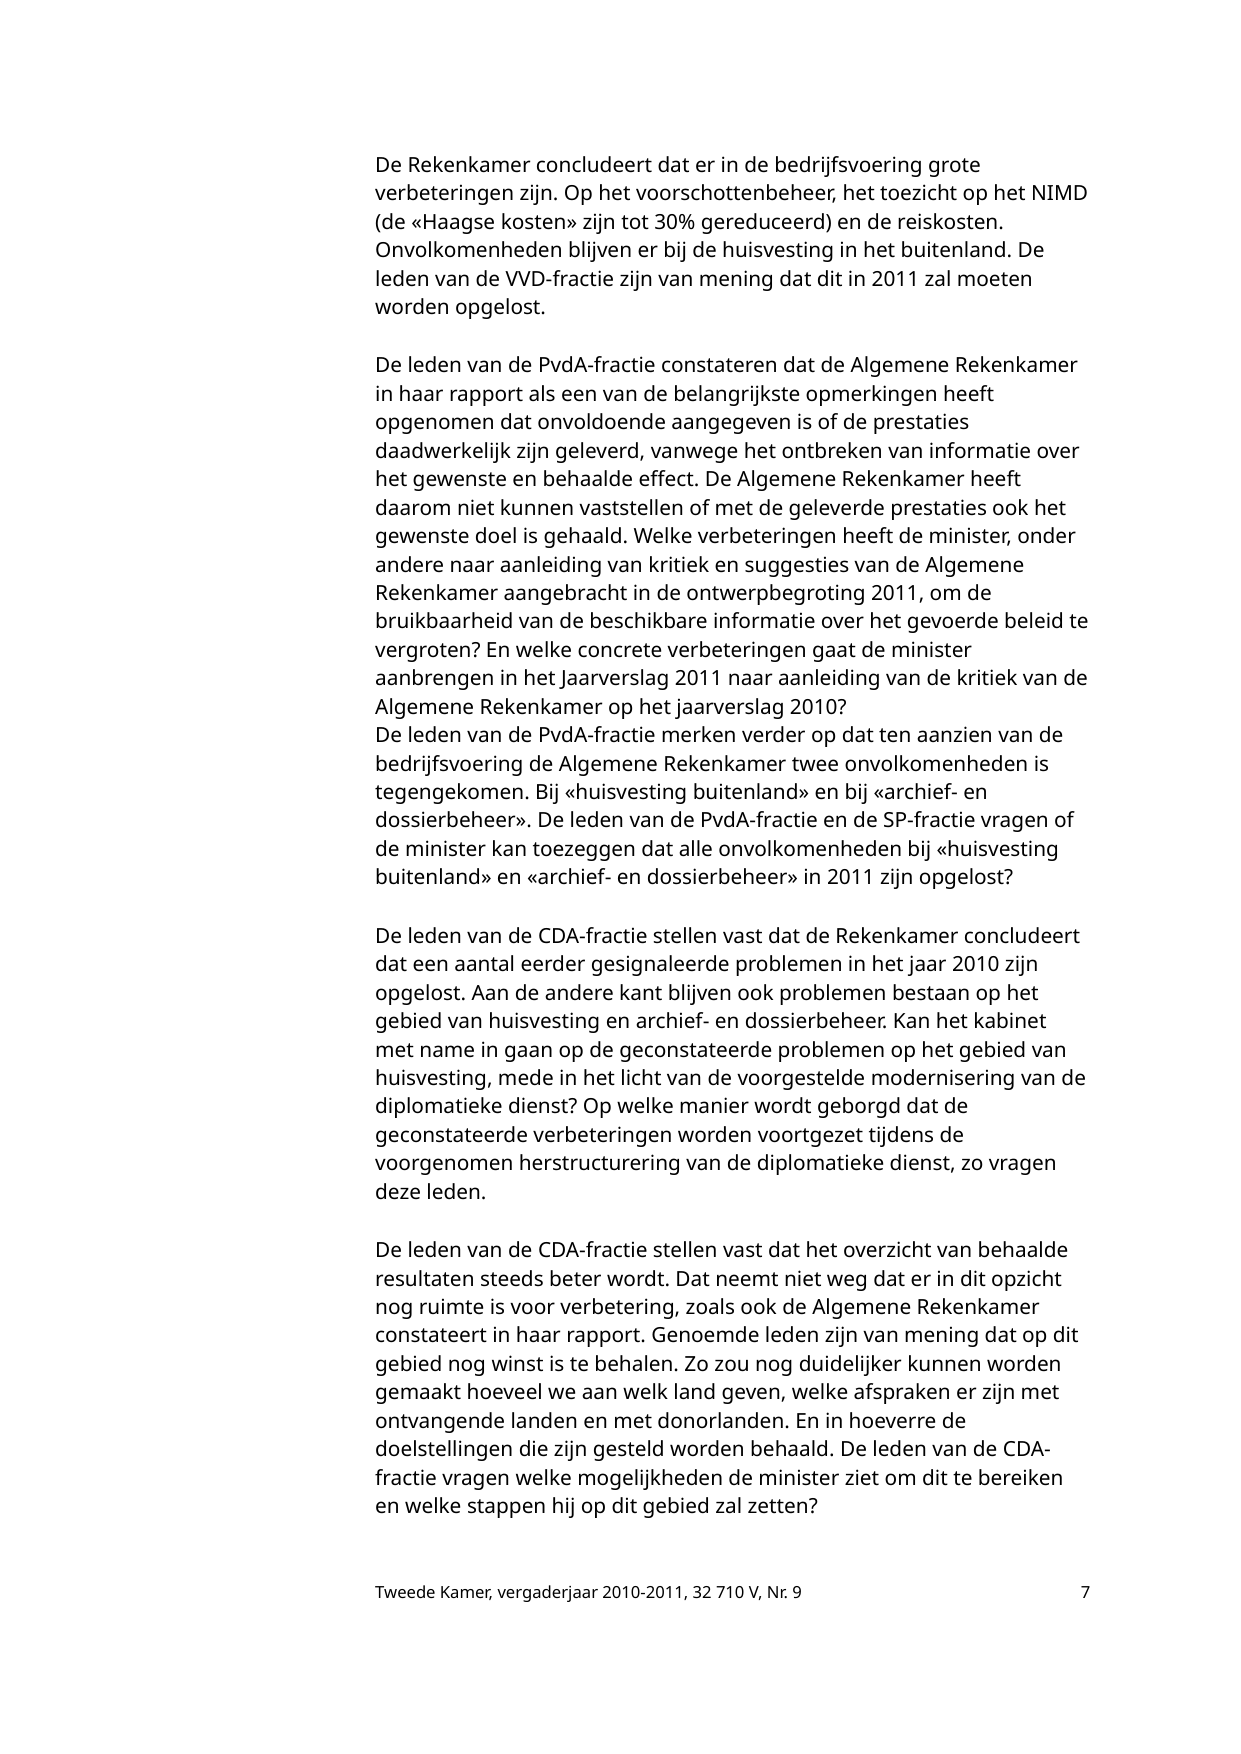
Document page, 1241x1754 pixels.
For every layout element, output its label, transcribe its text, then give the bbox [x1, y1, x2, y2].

text De leden van de CDA-fractie stellen vast dat de Rekenkamer concludeert dat een aantal eerder gesignaleerde problemen in het jaar 2010 zijn opgelost. Aan de andere kant blijven ook problemen bestaan op het gebied van huisvesting en archief- en dossierbeheer. Kan het kabinet met name in gaan op de geconstateerde problemen op het gebied van huisvesting, mede in het licht van de voorgestelde modernisering van de diplomatieke dienst? Op welke manier wordt geborgd dat de geconstateerde verbeteringen worden voortgezet tijdens de voorgenomen herstructurering van de diplomatieke dienst, zo vragen deze leden. [375, 921, 1090, 1205]
text De leden van de PvdA-fractie merken verder op dat ten aanzien van de bedrijfsvoering de Algemene Rekenkamer twee onvolkomenheden is tegengekomen. Bij «huisvesting buitenland» en bij «archief- en dossierbeheer». De leden van de PvdA-fractie en de SP-fractie vragen of de minister kan toezeggen dat alle onvolkomenheden bij «huisvesting buitenland» en «archief- en dossierbeheer» in 2011 zijn opgelost? [375, 720, 1090, 891]
text De leden van de CDA-fractie stellen vast dat het overzicht van behaalde resultaten steeds beter wordt. Dat neemt niet weg dat er in dit opzicht nog ruimte is voor verbetering, zoals ook de Algemene Rekenkamer constateert in haar rapport. Genoemde leden zijn van mening dat op dit gebied nog winst is te behalen. Zo zou nog duidelijker kunnen worden gemaakt hoeveel we aan welk land geven, welke afspraken er zijn met ontvangende landen en met donorlanden. En in hoeverre de doelstellingen die zijn gesteld worden behaald. De leden van de CDA-fractie vragen welke mogelijkheden de minister ziet om dit te bereiken en welke stappen hij op dit gebied zal zetten? [375, 1235, 1090, 1520]
text De leden van de PvdA-fractie constateren dat de Algemene Rekenkamer in haar rapport als een van de belangrijkste opmerkingen heeft opgenomen dat onvoldoende aangegeven is of de prestaties daadwerkelijk zijn geleverd, vanwege het ontbreken van informatie over het gewenste en behaalde effect. De Algemene Rekenkamer heeft daarom niet kunnen vaststellen of met de geleverde prestaties ook het gewenste doel is gehaald. Welke verbeteringen heeft de minister, onder andere naar aanleiding van kritiek en suggesties van de Algemene Rekenkamer aangebracht in de ontwerpbegroting 2011, om de bruikbaarheid van de beschikbare informatie over het gevoerde beleid te vergroten? En welke concrete verbeteringen gaat de minister aanbrengen in het Jaarverslag 2011 naar aanleiding van de kritiek van de Algemene Rekenkamer op het jaarverslag 2010? [375, 351, 1090, 720]
text De Rekenkamer concludeert dat er in de bedrijfsvoering grote verbeteringen zijn. Op het voorschottenbeheer, het toezicht op het NIMD (de «Haagse kosten» zijn tot 30% gereduceerd) en de reiskosten. Onvolkomenheden blijven er bij de huisvesting in het buitenland. De leden van de VVD-fractie zijn van mening dat dit in 2011 zal moeten worden opgelost. [375, 150, 1090, 321]
